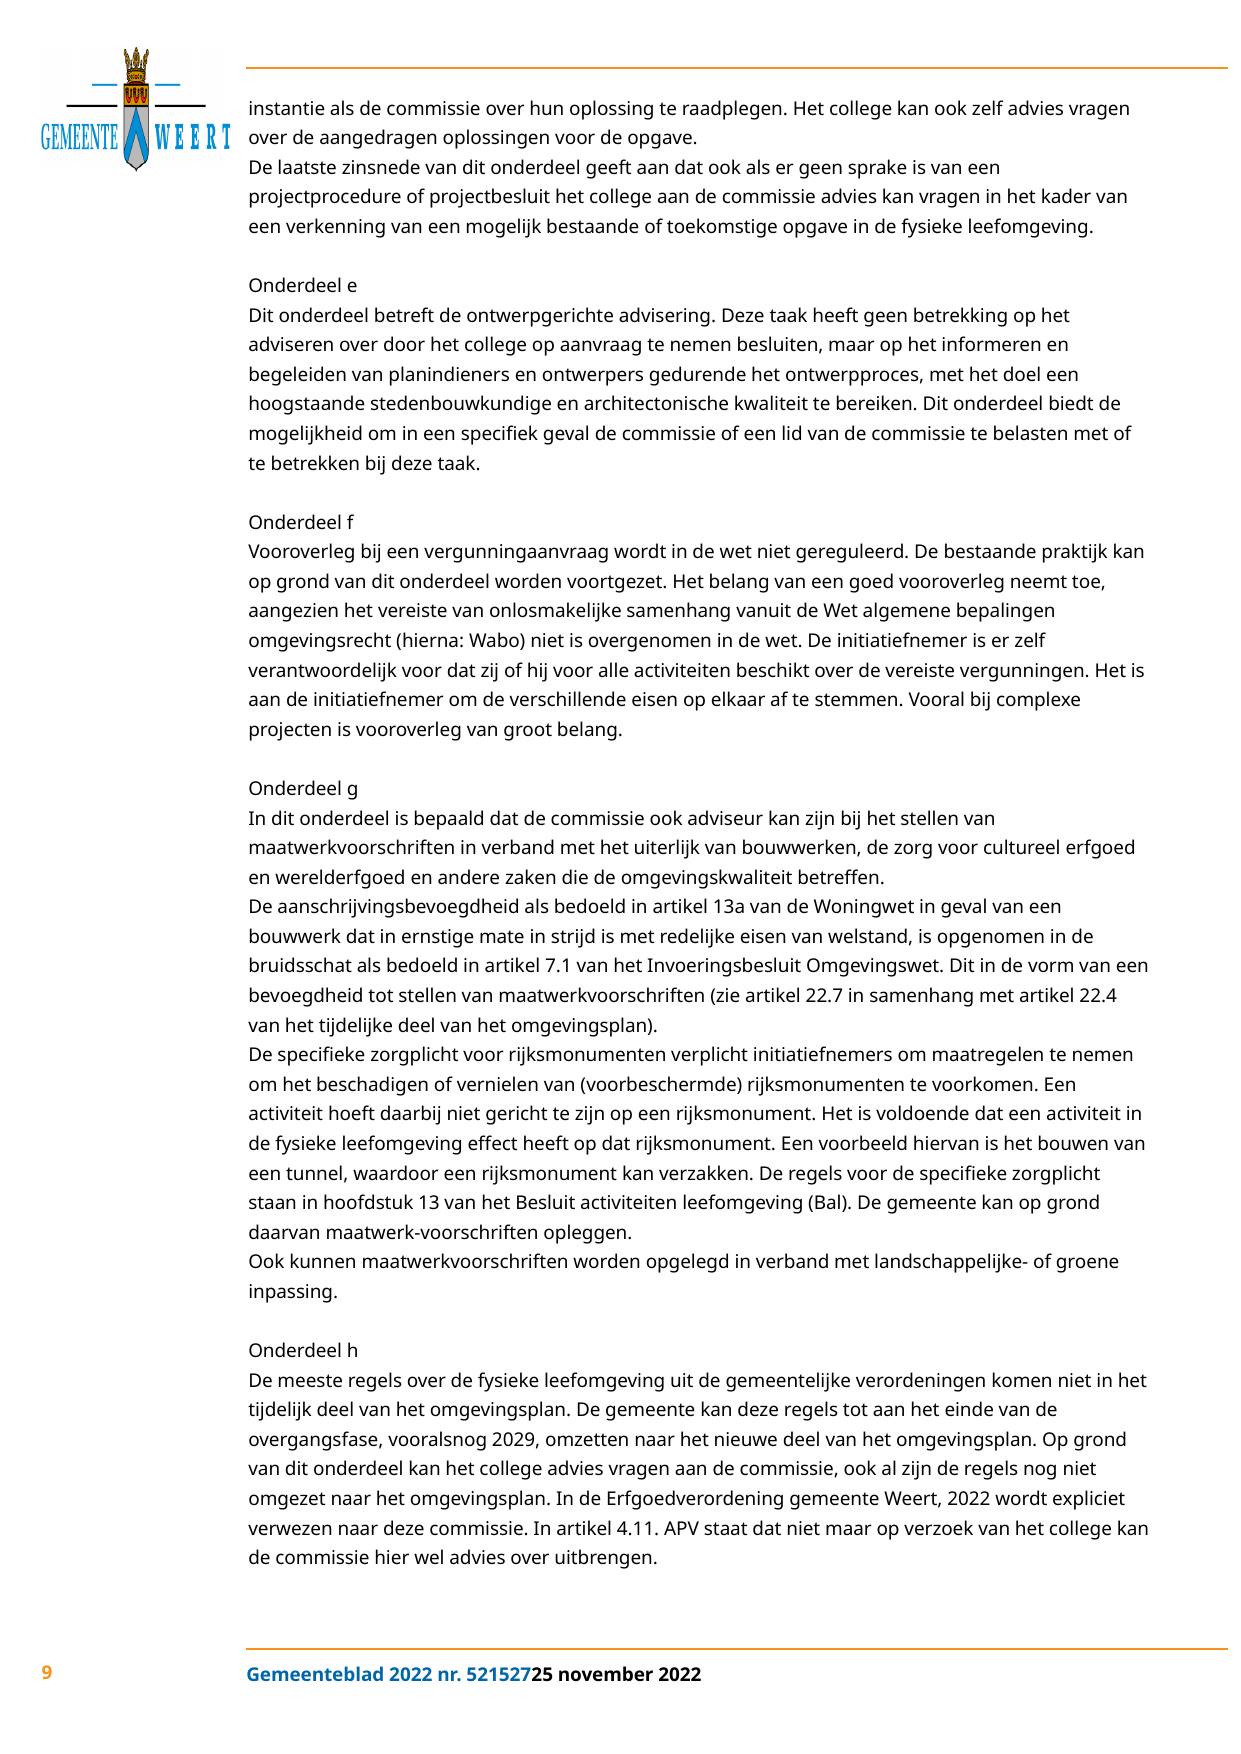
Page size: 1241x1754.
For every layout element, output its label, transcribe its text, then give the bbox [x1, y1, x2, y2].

text De meeste regels over de fysieke leefomgeving uit de gemeentelijke verordeningen komen niet in het tijdelijk deel van het omgevingsplan. De gemeente kan deze regels tot aan het einde van de overgangsfase, vooralsnog 2029, omzetten naar het nieuwe deel van het omgevingsplan. Op grond van dit onderdeel kan het college advies vragen aan de commissie, ook al zijn de regels nog niet omgezet naar het omgevingsplan. In de Erfgoedverordening gemeente Weert, 2022 wordt expliciet verwezen naar deze commissie. In artikel 4.11. APV staat dat niet maar op verzoek van het college kan de commissie hier wel advies over uitbrengen. [248, 1367, 1152, 1570]
text De specifieke zorgplicht voor rijksmonumenten verplicht initiatiefnemers om maatregelen te nemen om het beschadigen of vernielen van (voorbeschermde) rijksmonumenten te voorkomen. Een activiteit hoeft daarbij niet gericht te zijn op een rijksmonument. Het is voldoende dat een activiteit in de fysieke leefomgeving effect heeft op dat rijksmonument. Een voorbeeld hiervan is het bouwen van een tunnel, waardoor een rijksmonument kan verzakken. De regels voor de specifieke zorgplicht staan in hoofdstuk 13 van het Besluit activiteiten leefomgeving (Bal). De gemeente kan op grond daarvan maatwerk-voorschriften opleggen. [248, 1041, 1152, 1245]
text Vooroverleg bij een vergunningaanvraag wordt in de wet niet gereguleerd. De bestaande praktijk kan op grond van dit onderdeel worden voortgezet. Het belang van een goed vooroverleg neemt toe, aangezien het vereiste van onlosmakelijke samenhang vanuit de Wet algemene bepalingen omgevingsrecht (hierna: Wabo) niet is overgenomen in de wet. De initiatiefnemer is er zelf verantwoordelijk voor dat zij of hij voor alle activiteiten beschikt over de vereiste vergunningen. Het is aan de initiatiefnemer om de verschillende eisen op elkaar af te stemmen. Vooral bij complexe projecten is vooroverleg van groot belang. [248, 538, 1152, 742]
text In dit onderdeel is bepaald dat de commissie ook adviseur kan zijn bij het stellen van maatwerkvoorschriften in verband met het uiterlijk van bouwwerken, de zorg voor cultureel erfgoed en werelderfgoed en andere zaken die de omgevingskwaliteit betreffen. [248, 805, 1152, 890]
text De laatste zinsnede van dit onderdeel geeft aan dat ook als er geen sprake is van een projectprocedure of projectbesluit het college aan de commissie advies kan vragen in het kader van een verkenning van een mogelijk bestaande of toekomstige opgave in de fysieke leefomgeving. [248, 154, 1152, 239]
text instantie als de commissie over hun oplossing te raadplegen. Het college kan ook zelf advies vragen over de aangedragen oplossingen voor de opgave. [248, 95, 1152, 150]
text Ook kunnen maatwerkvoorschriften worden opgelegd in verband met landschappelijke- of groene inpassing. [248, 1248, 1152, 1304]
text Dit onderdeel betreft de ontwerpgerichte advisering. Deze taak heeft geen betrekking op het adviseren over door het college op aanvraag te nemen besluiten, maar op het informeren en begeleiden van planindieners en ontwerpers gedurende het ontwerpproces, met het doel een hoogstaande stedenbouwkundige en architectonische kwaliteit te bereiken. Dit onderdeel biedt de mogelijkheid om in een specifiek geval de commissie of een lid van de commissie te belasten met of te betrekken bij deze taak. [248, 302, 1152, 476]
text Onderdeel g [248, 775, 1152, 801]
text Onderdeel h [248, 1337, 1152, 1363]
picture [41, 47, 231, 172]
text Onderdeel f [248, 509, 1152, 535]
text De aanschrijvingsbevoegdheid als bedoeld in artikel 13a van de Woningwet in geval van een bouwwerk dat in ernstige mate in strijd is met redelijke eisen van welstand, is opgenomen in de bruidsschat als bedoeld in artikel 7.1 van het Invoeringsbesluit Omgevingswet. Dit in de vorm van een bevoegdheid tot stellen van maatwerkvoorschriften (zie artikel 22.7 in samenhang met artikel 22.4 van het tijdelijke deel van het omgevingsplan). [248, 893, 1152, 1038]
text Onderdeel e [248, 272, 1152, 298]
